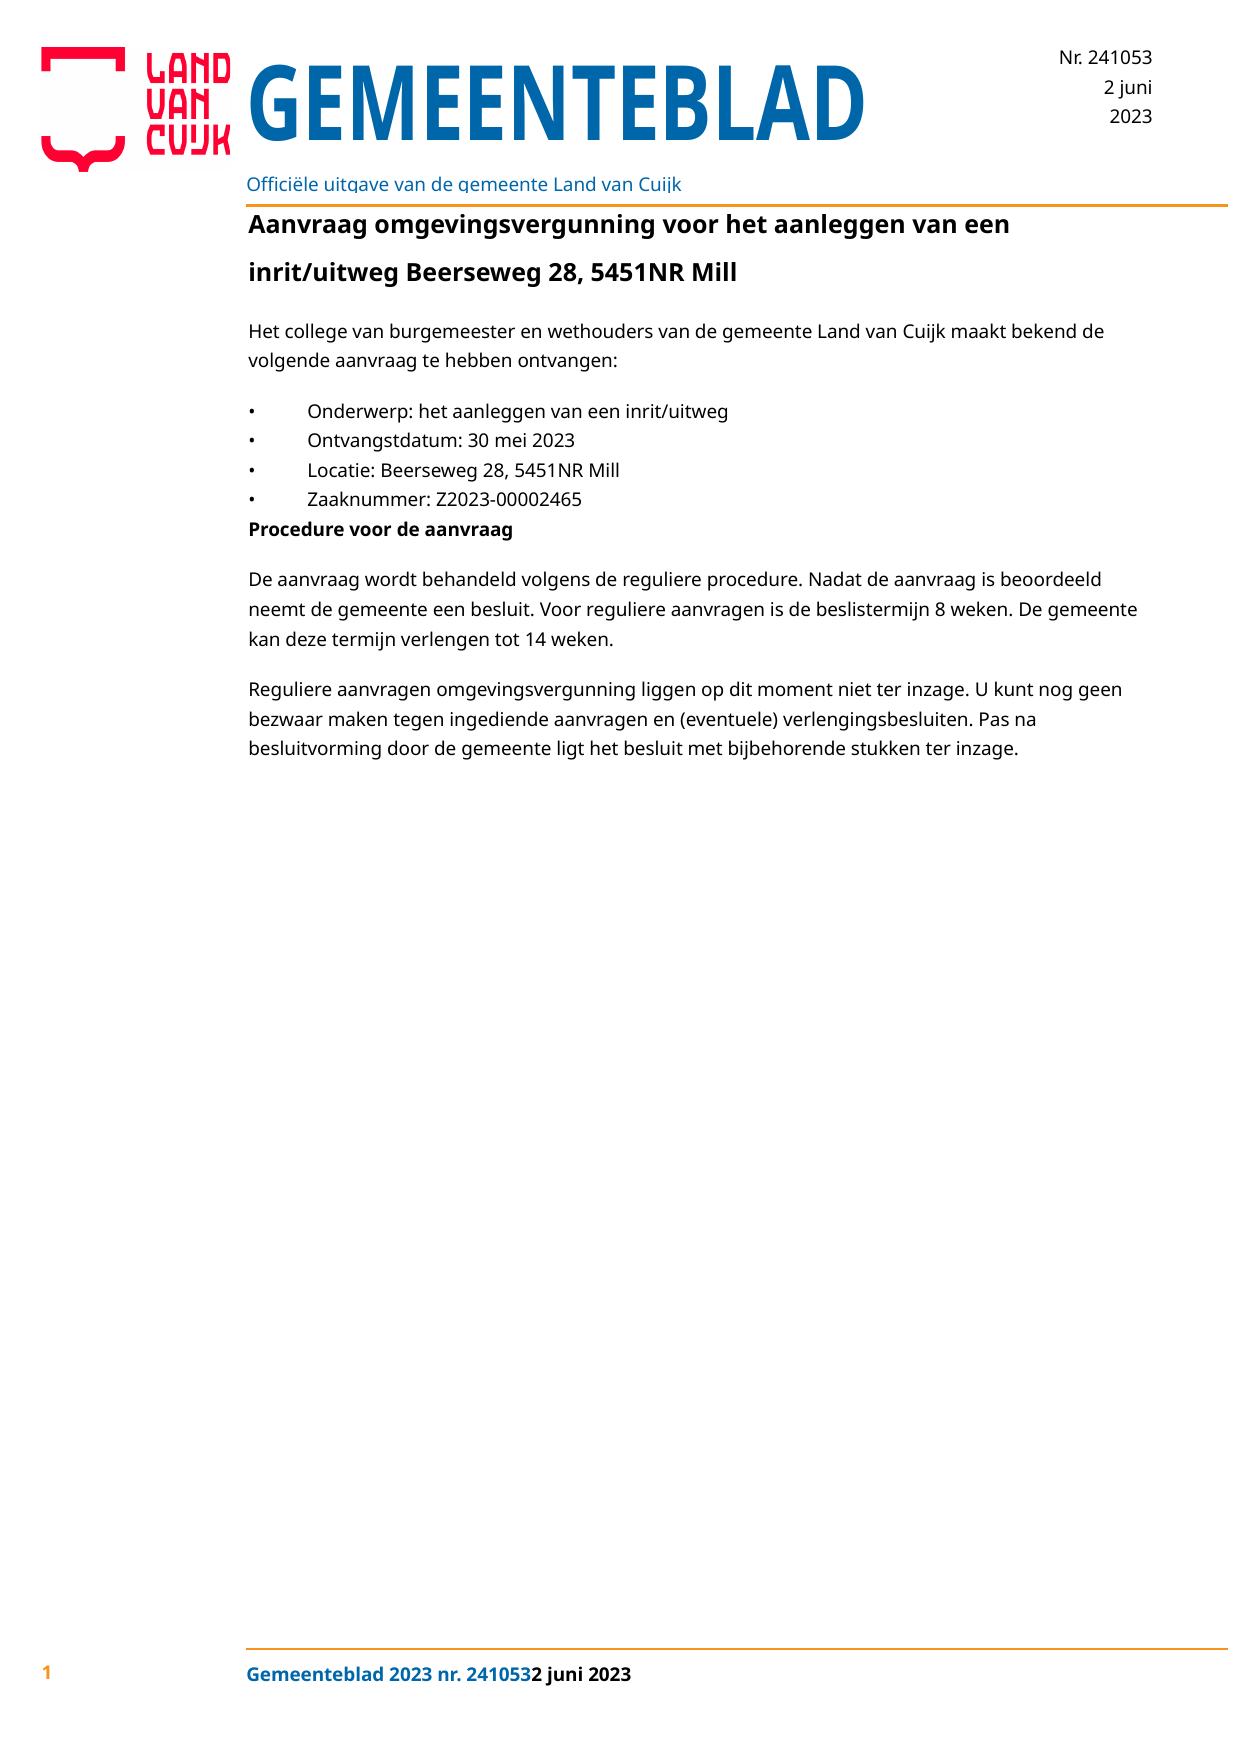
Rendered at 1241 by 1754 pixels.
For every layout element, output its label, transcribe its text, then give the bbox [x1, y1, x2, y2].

picture [41, 47, 231, 172]
list Onderwerp: het aanleggen van een inrit/uitweg [248, 398, 1152, 424]
list Zaaknummer: Z2023-00002465 [248, 487, 1152, 512]
list Locatie: Beerseweg 28, 5451NR Mill [248, 457, 1152, 483]
text Het college van burgemeester en wethouders van de gemeente Land van Cuijk maakt bekend de volgende aanvraag te hebben ontvangen: [248, 318, 1152, 373]
list Ontvangstdatum: 30 mei 2023 [248, 427, 1152, 453]
text Reguliere aanvragen omgevingsvergunning liggen op dit moment niet ter inzage. U kunt nog geen bezwaar maken tegen ingediende aanvragen en (eventuele) verlengingsbesluiten. Pas na besluitvorming door de gemeente ligt het besluit met bijbehorende stukken ter inzage. [248, 676, 1152, 761]
text Procedure voor de aanvraag [248, 516, 1152, 542]
text De aanvraag wordt behandeld volgens de reguliere procedure. Nadat de aanvraag is beoordeeld neemt de gemeente een besluit. Voor reguliere aanvragen is de beslistermijn 8 weken. De gemeente kan deze termijn verlengen tot 14 weken. [248, 567, 1152, 652]
text Aanvraag omgevingsvergunning voor het aanleggen van een inrit/uitweg Beerseweg 28, 5451NR Mill [248, 207, 1152, 288]
